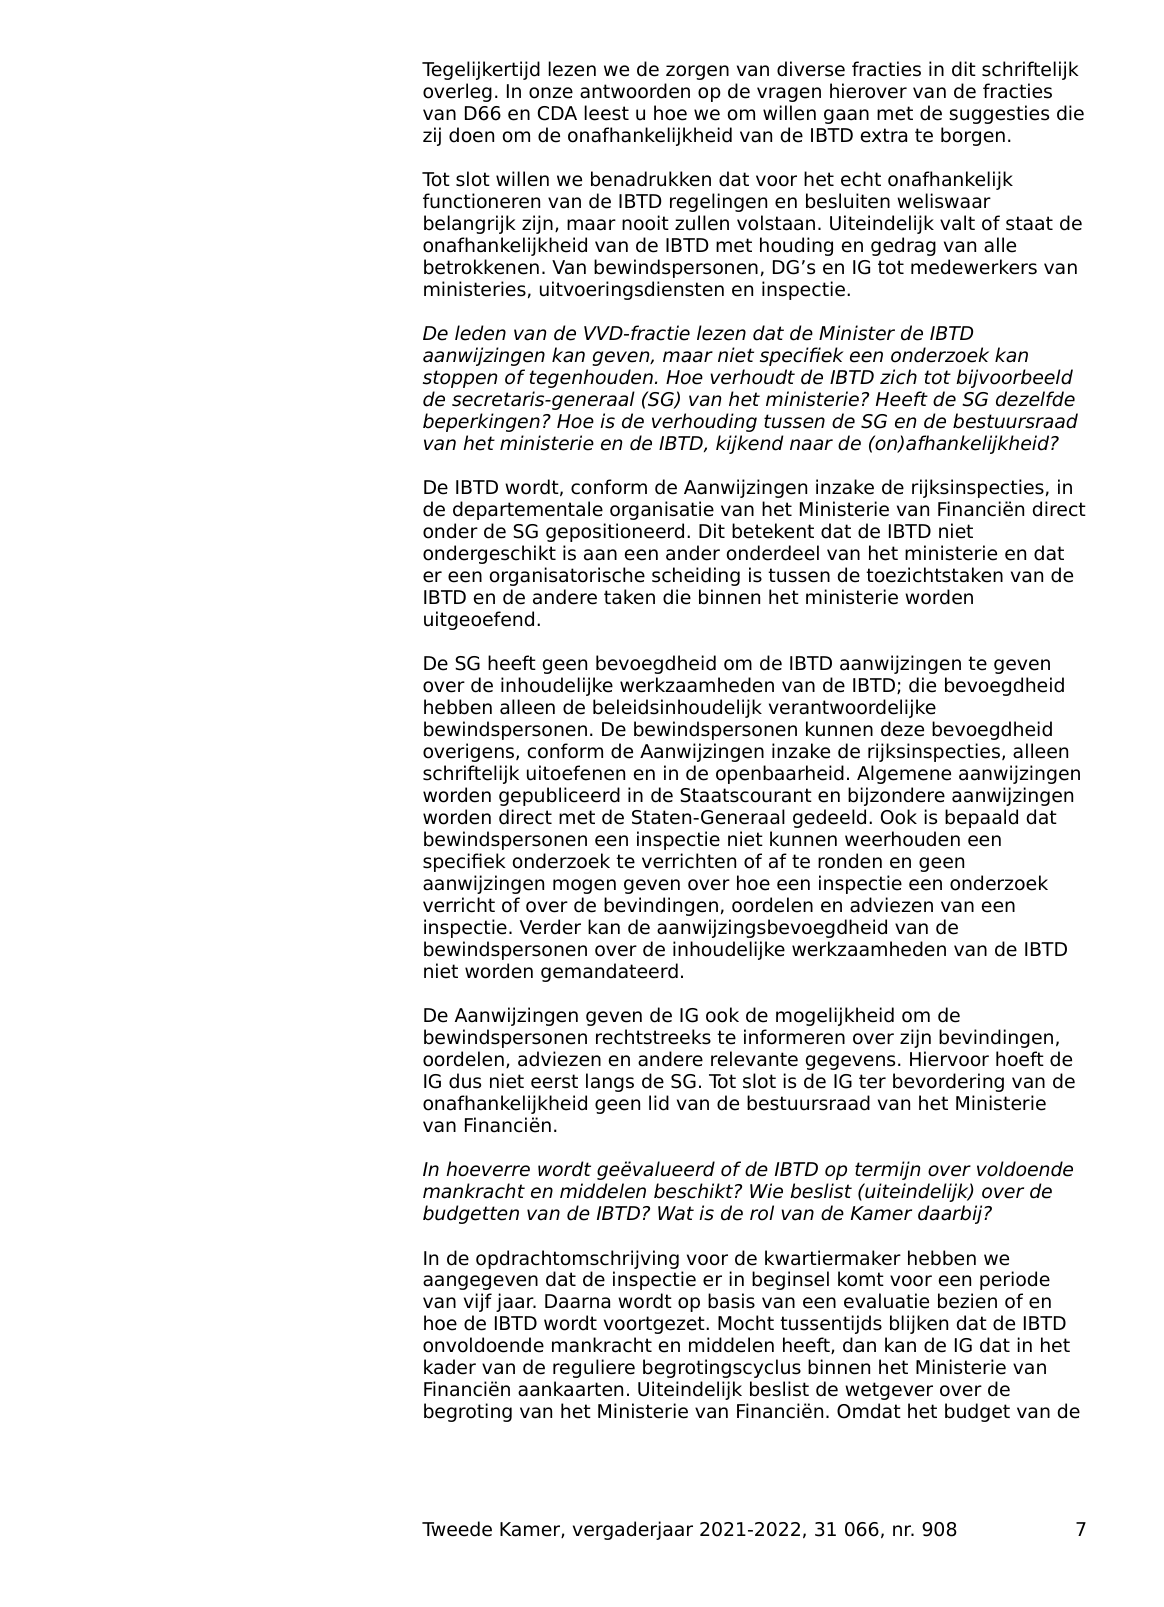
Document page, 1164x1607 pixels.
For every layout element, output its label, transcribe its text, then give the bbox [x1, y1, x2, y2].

text De SG heeft geen bevoegdheid om de IBTD aanwijzingen te geven over de inhoudelijke werkzaamheden van de IBTD; die bevoegdheid hebben alleen de beleidsinhoudelijk verantwoordelijke bewindspersonen. De bewindspersonen kunnen deze bevoegdheid overigens, conform de Aanwijzingen inzake de rijksinspecties, alleen schriftelijk uitoefenen en in de openbaarheid. Algemene aanwijzingen worden gepubliceerd in de Staatscourant en bijzondere aanwijzingen worden direct met de Staten-Generaal gedeeld. Ook is bepaald dat bewindspersonen een inspectie niet kunnen weerhouden een specifiek onderzoek te verrichten of af te ronden en geen aanwijzingen mogen geven over hoe een inspectie een onderzoek verricht of over de bevindingen, oordelen en adviezen van een inspectie. Verder kan de aanwijzingsbevoegdheid van de bewindspersonen over de inhoudelijke werkzaamheden van de IBTD niet worden gemandateerd. [422, 653, 1087, 983]
text De Aanwijzingen geven de IG ook de mogelijkheid om de bewindspersonen rechtstreeks te informeren over zijn bevindingen, oordelen, adviezen en andere relevante gegevens. Hiervoor hoeft de IG dus niet eerst langs de SG. Tot slot is de IG ter bevordering van de onafhankelijkheid geen lid van de bestuursraad van het Ministerie van Financiën. [422, 1005, 1087, 1137]
text In hoeverre wordt geëvalueerd of de IBTD op termijn over voldoende mankracht en middelen beschikt? Wie beslist (uiteindelijk) over de budgetten van de IBTD? Wat is de rol van de Kamer daarbij? [422, 1159, 1087, 1225]
text De IBTD wordt, conform de Aanwijzingen inzake de rijksinspecties, in de departementale organisatie van het Ministerie van Financiën direct onder de SG gepositioneerd. Dit betekent dat de IBTD niet ondergeschikt is aan een ander onderdeel van het ministerie en dat er een organisatorische scheiding is tussen de toezichtstaken van de IBTD en de andere taken die binnen het ministerie worden uitgeoefend. [422, 477, 1087, 631]
text In de opdrachtomschrijving voor de kwartiermaker hebben we aangegeven dat de inspectie er in beginsel komt voor een periode van vijf jaar. Daarna wordt op basis van een evaluatie bezien of en hoe de IBTD wordt voortgezet. Mocht tussentijds blijken dat de IBTD onvoldoende mankracht en middelen heeft, dan kan de IG dat in het kader van de reguliere begrotingscyclus binnen het Ministerie van Financiën aankaarten. Uiteindelijk beslist de wetgever over de begroting van het Ministerie van Financiën. Omdat het budget van de [422, 1247, 1087, 1423]
text Tegelijkertijd lezen we de zorgen van diverse fracties in dit schriftelijk overleg. In onze antwoorden op de vragen hierover van de fracties van D66 en CDA leest u hoe we om willen gaan met de suggesties die zij doen om de onafhankelijkheid van de IBTD extra te borgen. [422, 59, 1087, 147]
text De leden van de VVD-fractie lezen dat de Minister de IBTD aanwijzingen kan geven, maar niet specifiek een onderzoek kan stoppen of tegenhouden. Hoe verhoudt de IBTD zich tot bijvoorbeeld de secretaris-generaal (SG) van het ministerie? Heeft de SG dezelfde beperkingen? Hoe is de verhouding tussen de SG en de bestuursraad van het ministerie en de IBTD, kijkend naar de (on)afhankelijkheid? [422, 323, 1087, 455]
text Tot slot willen we benadrukken dat voor het echt onafhankelijk functioneren van de IBTD regelingen en besluiten weliswaar belangrijk zijn, maar nooit zullen volstaan. Uiteindelijk valt of staat de onafhankelijkheid van de IBTD met houding en gedrag van alle betrokkenen. Van bewindspersonen, DG’s en IG tot medewerkers van ministeries, uitvoeringsdiensten en inspectie. [422, 169, 1087, 301]
